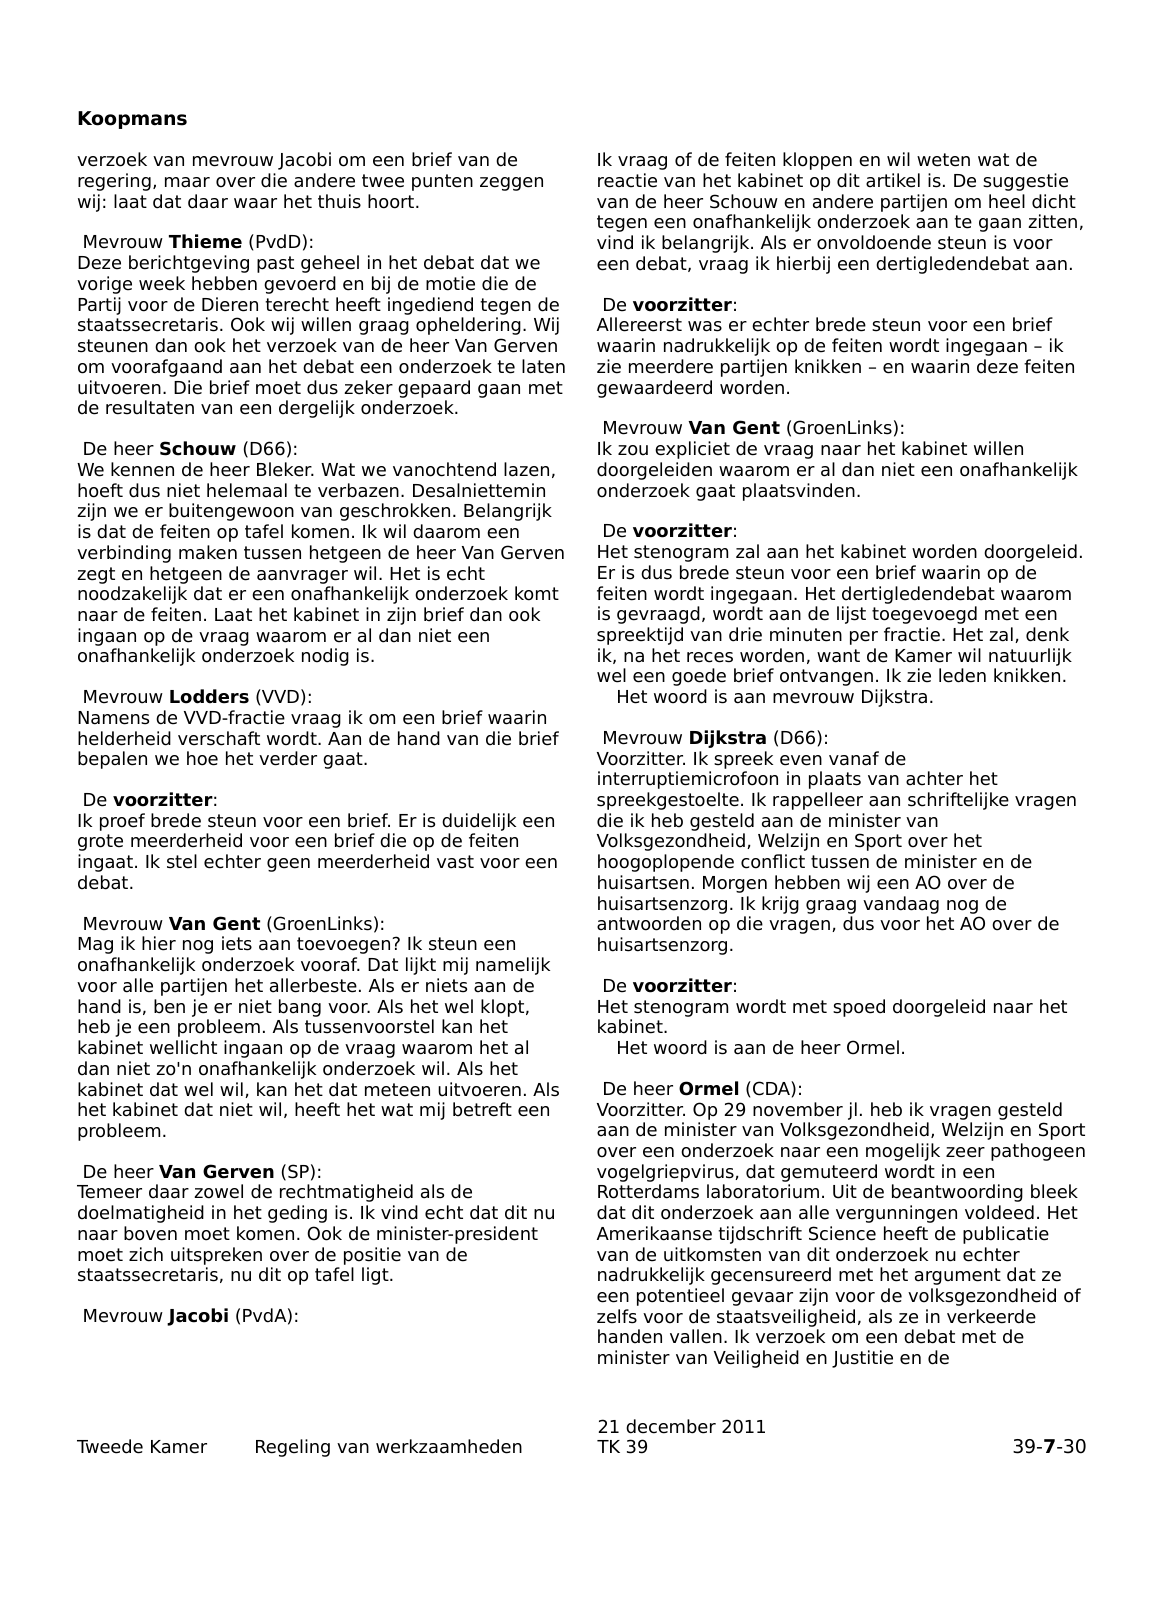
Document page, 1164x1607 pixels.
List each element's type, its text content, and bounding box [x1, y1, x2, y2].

text Temeer daar zowel de rechtmatigheid als de doelmatigheid in het geding is. Ik vind echt dat dit nu naar boven moet komen. Ook de minister-president moet zich uitspreken over de positie van de staatssecretaris, nu dit op tafel ligt. [77, 1182, 567, 1286]
text Het woord is aan mevrouw Dijkstra. [596, 687, 1087, 708]
text Mevrouw Van Gent (GroenLinks): [77, 913, 567, 934]
text Het stenogram wordt met spoed doorgeleid naar het kabinet. [596, 996, 1087, 1038]
text Ik proef brede steun voor een brief. Er is duidelijk een grote meerderheid voor een brief die op de feiten ingaat. Ik stel echter geen meerderheid vast voor een debat. [77, 811, 567, 893]
text We kennen de heer Bleker. Wat we vanochtend lazen, hoeft dus niet helemaal te verbazen. Desalniettemin zijn we er buitengewoon van geschrokken. Belangrijk is dat de feiten op tafel komen. Ik wil daarom een verbinding maken tussen hetgeen de heer Van Gerven zegt en hetgeen de aanvrager wil. Het is echt noodzakelijk dat er een onafhankelijk onderzoek komt naar de feiten. Laat het kabinet in zijn brief dan ook ingaan op de vraag waarom er al dan niet een onafhankelijk onderzoek nodig is. [77, 460, 567, 667]
text Voorzitter. Ik spreek even vanaf de interruptiemicrofoon in plaats van achter het spreekgestoelte. Ik rappelleer aan schriftelijke vragen die ik heb gesteld aan de minister van Volksgezondheid, Welzijn en Sport over het hoogoplopende conflict tussen de minister en de huisartsen. Morgen hebben wij een AO over de huisartsenzorg. Ik krijg graag vandaag nog de antwoorden op die vragen, dus voor het AO over de huisartsenzorg. [596, 748, 1087, 956]
text Het woord is aan de heer Ormel. [596, 1038, 1087, 1059]
text Ik zou expliciet de vraag naar het kabinet willen doorgeleiden waarom er al dan niet een onafhankelijk onderzoek gaat plaatsvinden. [596, 439, 1087, 501]
text De heer Schouw (D66): [77, 439, 567, 460]
text Mevrouw Jacobi (PvdA): [77, 1306, 567, 1327]
text De voorzitter: [596, 294, 1087, 315]
text Allereerst was er echter brede steun voor een brief waarin nadrukkelijk op de feiten wordt ingegaan – ik zie meerdere partijen knikken – en waarin deze feiten gewaardeerd worden. [596, 315, 1087, 398]
text Voorzitter. Op 29 november jl. heb ik vragen gesteld aan de minister van Volksgezondheid, Welzijn en Sport over een onderzoek naar een mogelijk zeer pathogeen vogelgriepvirus, dat gemuteerd wordt in een Rotterdams laboratorium. Uit de beantwoording bleek dat dit onderzoek aan alle vergunningen voldeed. Het Amerikaanse tijdschrift Science heeft de publicatie van de uitkomsten van dit onderzoek nu echter nadrukkelijk gecensureerd met het argument dat ze een potentieel gevaar zijn voor de volksgezondheid of zelfs voor de staatsveiligheid, als ze in verkeerde handen vallen. Ik verzoek om een debat met de minister van Veiligheid en Justitie en de [596, 1099, 1087, 1369]
text De voorzitter: [77, 790, 567, 811]
text Mevrouw Thieme (PvdD): [77, 232, 567, 253]
text Mevrouw Dijkstra (D66): [596, 728, 1087, 748]
text Ik vraag of de feiten kloppen en wil weten wat de reactie van het kabinet op dit artikel is. De suggestie van de heer Schouw en andere partijen om heel dicht tegen een onafhankelijk onderzoek aan te gaan zitten, vind ik belangrijk. Als er onvoldoende steun is voor een debat, vraag ik hierbij een dertigledendebat aan. [596, 150, 1087, 274]
text verzoek van mevrouw Jacobi om een brief van de regering, maar over die andere twee punten zeggen wij: laat dat daar waar het thuis hoort. [77, 150, 567, 212]
text Mevrouw Lodders (VVD): [77, 687, 567, 708]
text Deze berichtgeving past geheel in het debat dat we vorige week hebben gevoerd en bij de motie die de Partij voor de Dieren terecht heeft ingediend tegen de staatssecretaris. Ook wij willen graag opheldering. Wij steunen dan ook het verzoek van de heer Van Gerven om voorafgaand aan het debat een onderzoek te laten uitvoeren. Die brief moet dus zeker gepaard gaan met de resultaten van een dergelijk onderzoek. [77, 253, 567, 419]
text De voorzitter: [596, 521, 1087, 542]
text Mag ik hier nog iets aan toevoegen? Ik steun een onafhankelijk onderzoek vooraf. Dat lijkt mij namelijk voor alle partijen het allerbeste. Als er niets aan de hand is, ben je er niet bang voor. Als het wel klopt, heb je een probleem. Als tussenvoorstel kan het kabinet wellicht ingaan op de vraag waarom het al dan niet zo'n onafhankelijk onderzoek wil. Als het kabinet dat wel wil, kan het dat meteen uitvoeren. Als het kabinet dat niet wil, heeft het wat mij betreft een probleem. [77, 934, 567, 1142]
text De voorzitter: [596, 976, 1087, 996]
text Mevrouw Van Gent (GroenLinks): [596, 418, 1087, 439]
text Namens de VVD-fractie vraag ik om een brief waarin helderheid verschaft wordt. Aan de hand van die brief bepalen we hoe het verder gaat. [77, 708, 567, 770]
text Het stenogram zal aan het kabinet worden doorgeleid. Er is dus brede steun voor een brief waarin op de feiten wordt ingegaan. Het dertigledendebat waarom is gevraagd, wordt aan de lijst toegevoegd met een spreektijd van drie minuten per fractie. Het zal, denk ik, na het reces worden, want de Kamer wil natuurlijk wel een goede brief ontvangen. Ik zie leden knikken. [596, 542, 1087, 687]
text De heer Ormel (CDA): [596, 1079, 1087, 1099]
text De heer Van Gerven (SP): [77, 1162, 567, 1182]
